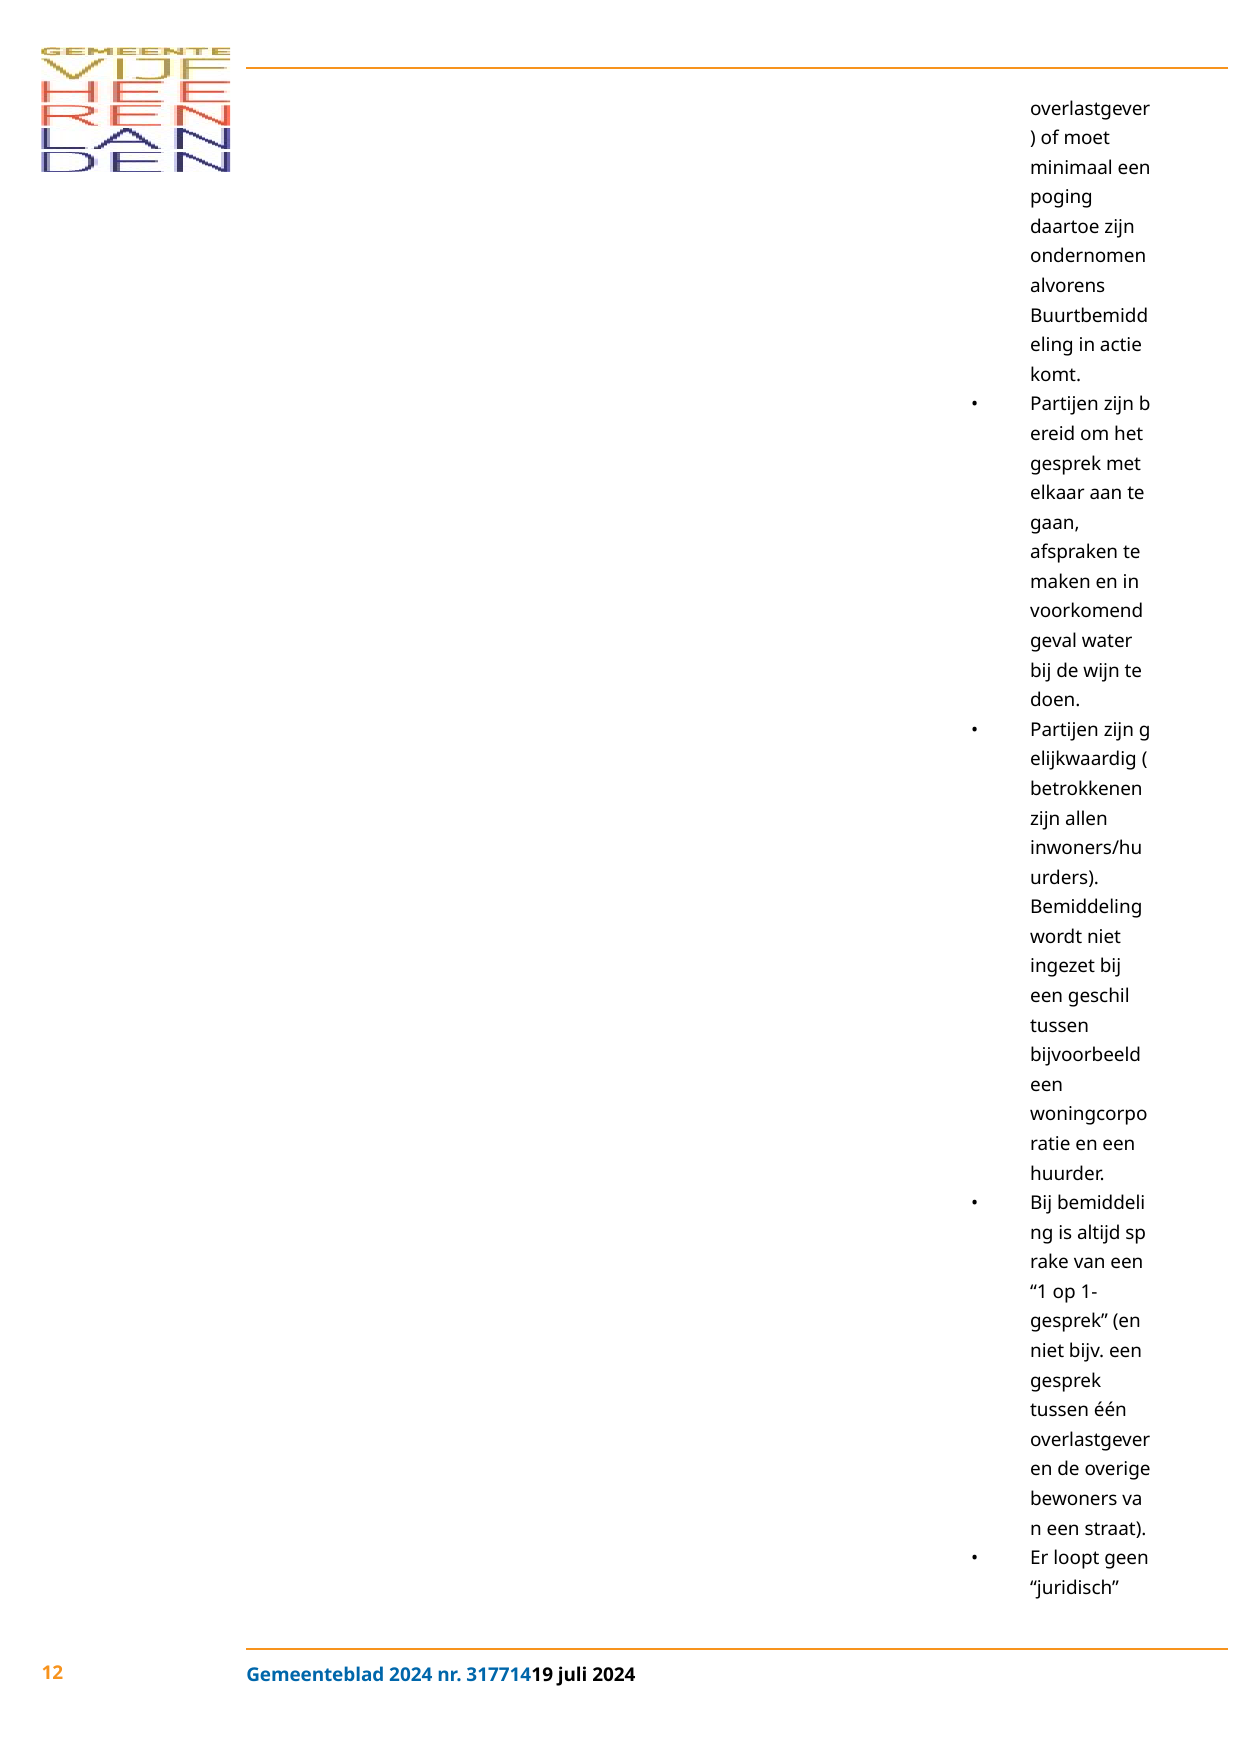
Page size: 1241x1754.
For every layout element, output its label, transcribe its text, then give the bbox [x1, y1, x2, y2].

table_cell [609, 95, 790, 1600]
picture [41, 47, 231, 172]
table_cell [429, 95, 609, 1600]
table_cell [790, 95, 971, 1600]
table_cell [248, 95, 429, 1600]
table_cell overlastgever) of moet minimaal een poging daartoe zijn ondernomen alvorens Buurtbemiddeling in actie komt. Partijen zijn bereid om het gesprek met elkaar aan te gaan, afspraken te maken en in voorkomend geval water bij de wijn te doen. Partijen zijn gelijkwaardig (betrokkenen zijn allen inwoners/huurders). Bemiddeling wordt niet ingezet bij een geschil tussen bijvoorbeeld een woningcorporatie en een huurder. Bij bemiddeling is altijd sprake van een “1 op 1- gesprek” (en niet bijv. een gesprek tussen één overlastgever en de overige bewoners van een straat). Er loopt geen “juridisch” [971, 95, 1152, 1600]
